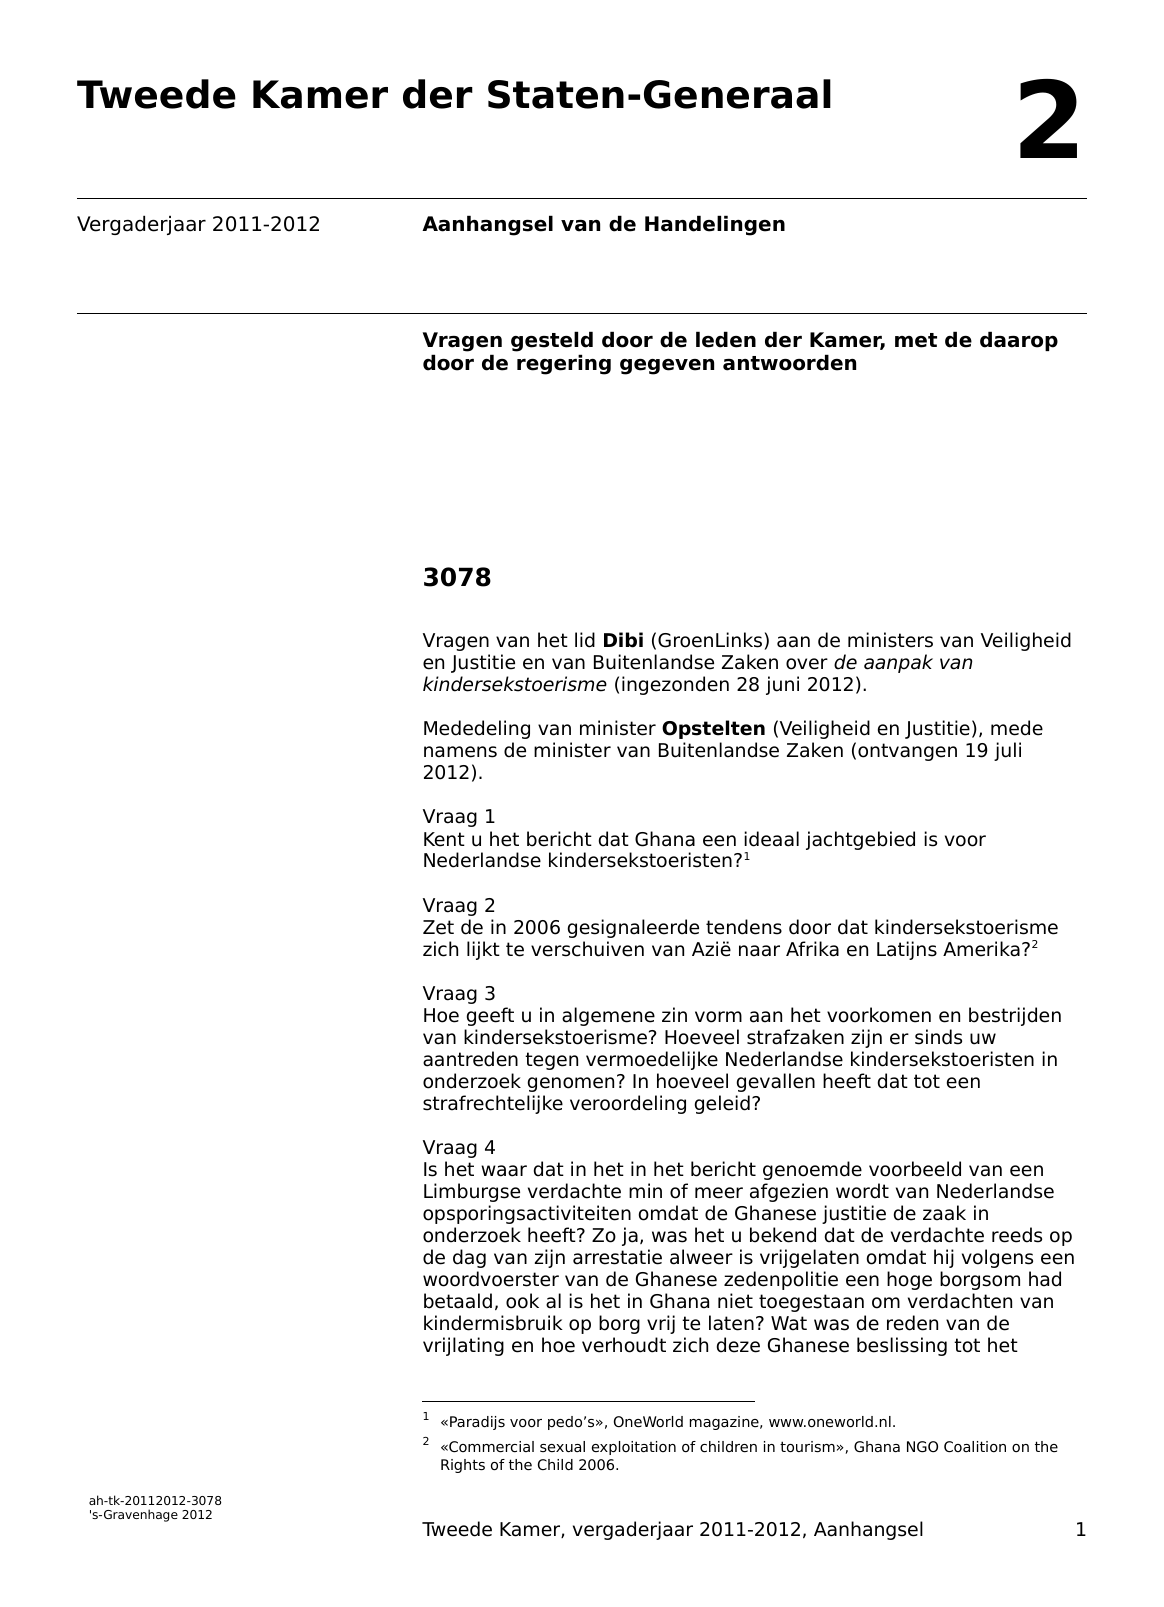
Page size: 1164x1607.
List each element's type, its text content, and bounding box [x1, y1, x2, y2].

text Zet de in 2006 gesignaleerde tendens door dat kindersekstoerisme zich lijkt te verschuiven van Azië naar Afrika en Latijns Amerika? [422, 917, 1087, 961]
text Hoe geeft u in algemene zin vorm aan het voorkomen en bestrijden van kindersekstoerisme? Hoeveel strafzaken zijn er sinds uw aantreden tegen vermoedelijke Nederlandse kindersekstoeristen in onderzoek genomen? In hoeveel gevallen heeft dat tot een strafrechtelijke veroordeling geleid? [422, 1005, 1087, 1114]
text Is het waar dat in het in het bericht genoemde voorbeeld van een Limburgse verdachte min of meer afgezien wordt van Nederlandse opsporingsactiviteiten omdat de Ghanese justitie de zaak in onderzoek heeft? Zo ja, was het u bekend dat de verdachte reeds op de dag van zijn arrestatie alweer is vrijgelaten omdat hij volgens een woordvoerster van de Ghanese zedenpolitie een hoge borgsom had betaald, ook al is het in Ghana niet toegestaan om verdachten van kindermisbruik op borg vrij te laten? Wat was de reden van de vrijlating en hoe verhoudt zich deze Ghanese beslissing tot het [422, 1159, 1087, 1357]
text «Paradijs voor pedo’s», OneWorld magazine, www.oneworld.nl. [422, 1410, 1087, 1432]
text «Commercial sexual exploitation of children in tourism», Ghana NGO Coalition on the Rights of the Child 2006. [422, 1435, 1087, 1474]
table_header 2 [886, 59, 1087, 198]
table_cell Vergaderjaar 2011-2012 [77, 199, 422, 313]
table_cell Vragen gesteld door de leden der Kamer, met de daarop door de regering gegeven antwoorden [422, 314, 1087, 375]
text Mededeling van minister Opstelten (Veiligheid en Justitie), mede namens de minister van Buitenlandse Zaken (ontvangen 19 juli 2012). [422, 718, 1087, 784]
text 's-Gravenhage 2012 [88, 1508, 323, 1522]
text Vragen van het lid Dibi (GroenLinks) aan de ministers van Veiligheid en Justitie en van Buitenlandse Zaken over de aanpak van kindersekstoerisme (ingezonden 28 juni 2012). [422, 630, 1087, 696]
table_header Tweede Kamer der Staten-Generaal [77, 59, 886, 198]
text Vraag 1 [422, 806, 1087, 828]
text Vraag 3 [422, 983, 1087, 1005]
text Vraag 4 [422, 1137, 1087, 1159]
text Kent u het bericht dat Ghana een ideaal jachtgebied is voor Nederlandse kindersekstoeristen? [422, 828, 1087, 872]
text Vraag 2 [422, 894, 1087, 917]
text 3078 [422, 563, 1087, 592]
table_cell Aanhangsel van de Handelingen [422, 199, 1087, 313]
table_cell [77, 314, 422, 375]
text ah-tk-20112012-3078 [88, 1494, 323, 1508]
